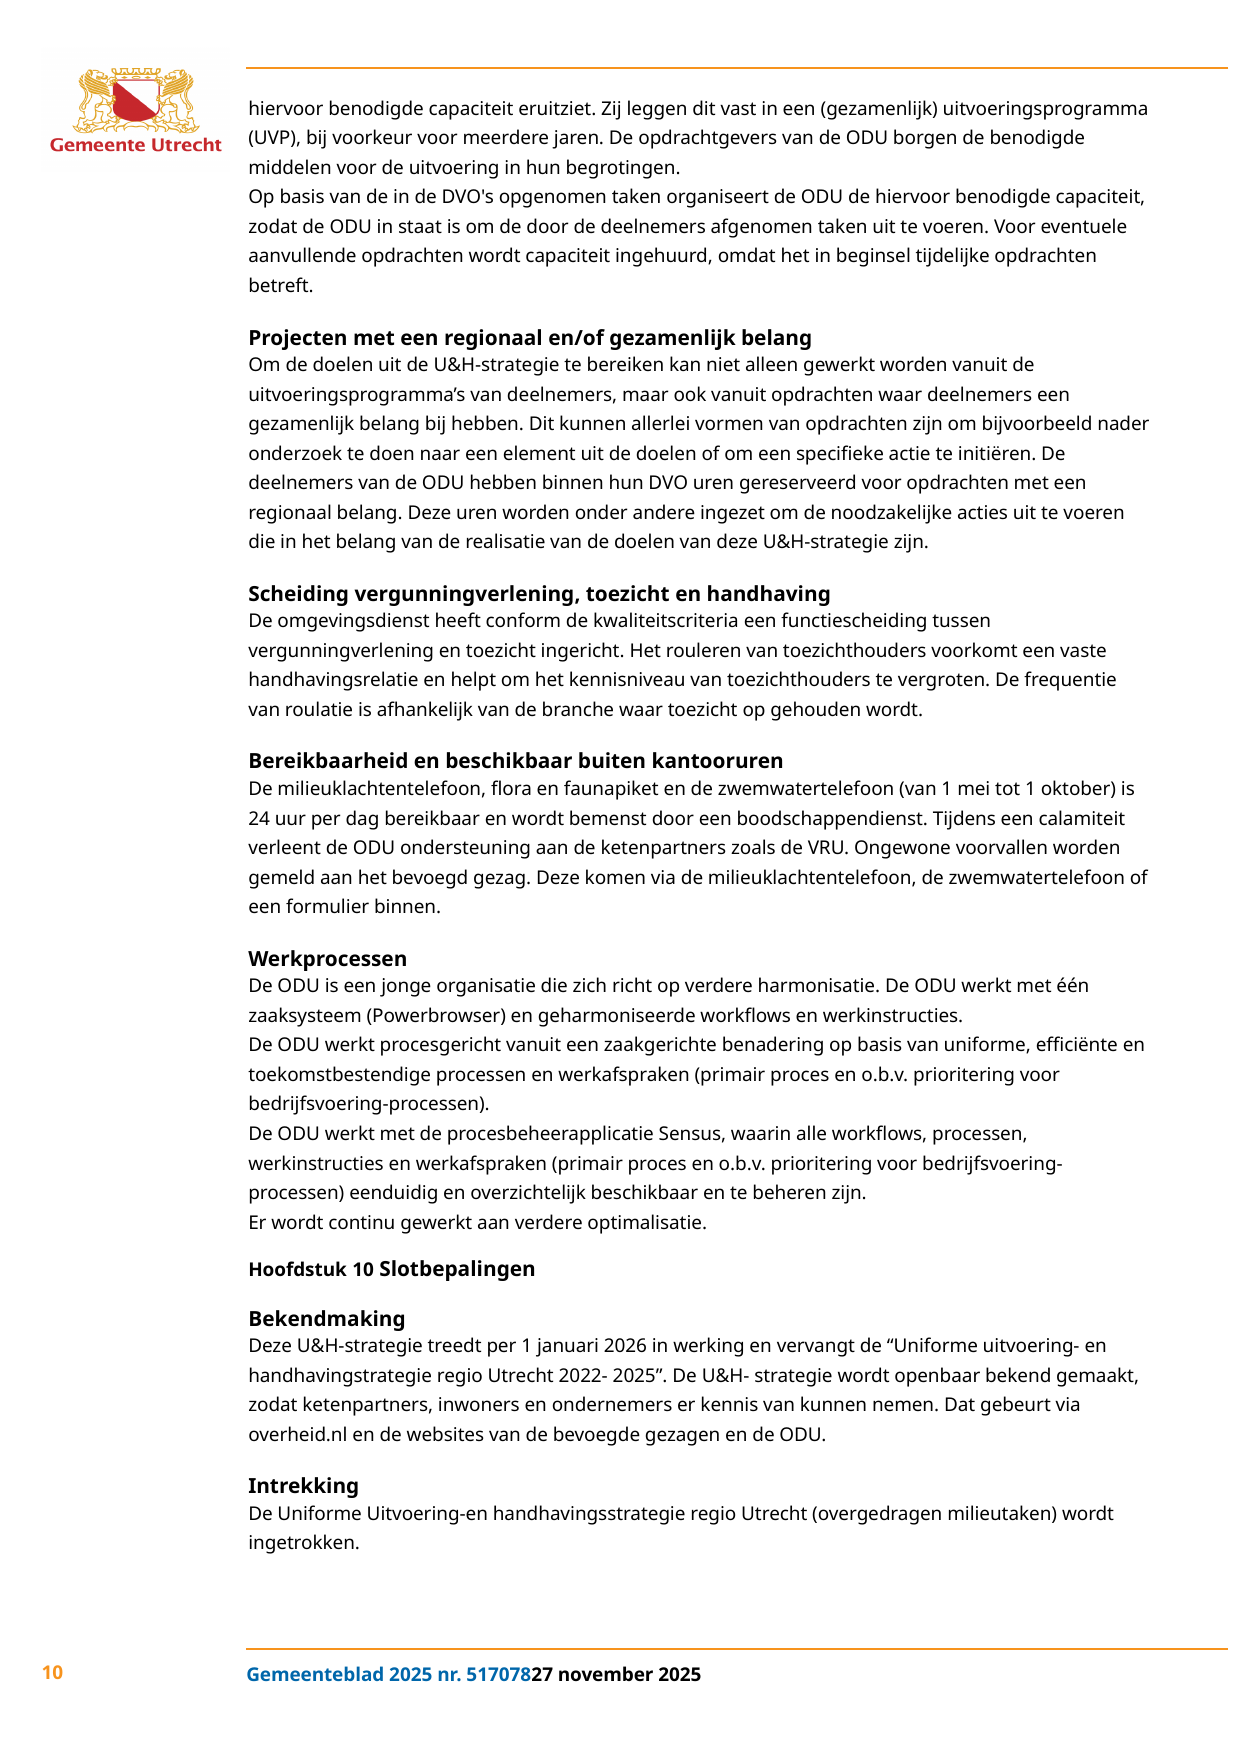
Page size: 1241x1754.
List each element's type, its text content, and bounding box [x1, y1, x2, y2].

text Deze U&H-strategie treedt per 1 januari 2026 in werking en vervangt de “Uniforme uitvoering- en handhavingstrategie regio Utrecht 2022- 2025”. De U&H- strategie wordt openbaar bekend gemaakt, zodat ketenpartners, inwoners en ondernemers er kennis van kunnen nemen. Dat gebeurt via overheid.nl en de websites van de bevoegde gezagen en de ODU. [248, 1332, 1152, 1447]
text Projecten met een regionaal en/of gezamenlijk belang [248, 323, 1152, 351]
text Er wordt continu gewerkt aan verdere optimalisatie. [248, 1209, 1152, 1235]
text Bereikbaarheid en beschikbaar buiten kantooruren [248, 747, 1152, 775]
text Werkprocessen [248, 944, 1152, 972]
text Scheiding vergunningverlening, toezicht en handhaving [248, 579, 1152, 607]
text De Uniforme Uitvoering-en handhavingsstrategie regio Utrecht (overgedragen milieutaken) wordt ingetrokken. [248, 1500, 1152, 1555]
text hiervoor benodigde capaciteit eruitziet. Zij leggen dit vast in een (gezamenlijk) uitvoeringsprogramma (UVP), bij voorkeur voor meerdere jaren. De opdrachtgevers van de ODU borgen de benodigde middelen voor de uitvoering in hun begrotingen. [248, 95, 1152, 180]
text De ODU werkt procesgericht vanuit een zaakgerichte benadering op basis van uniforme, efficiënte en toekomstbestendige processen en werkafspraken (primair proces en o.b.v. prioritering voor bedrijfsvoering-processen). [248, 1031, 1152, 1116]
text De milieuklachtentelefoon, flora en faunapiket en de zwemwatertelefoon (van 1 mei tot 1 oktober) is 24 uur per dag bereikbaar en wordt bemenst door een boodschappendienst. Tijdens een calamiteit verleent de ODU ondersteuning aan de ketenpartners zoals de VRU. Ongewone voorvallen worden gemeld aan het bevoegd gezag. Deze komen via de milieuklachtentelefoon, de zwemwatertelefoon of een formulier binnen. [248, 775, 1152, 919]
picture [41, 47, 231, 172]
text De omgevingsdienst heeft conform de kwaliteitscriteria een functiescheiding tussen vergunningverlening en toezicht ingericht. Het rouleren van toezichthouders voorkomt een vaste handhavingsrelatie en helpt om het kennisniveau van toezichthouders te vergroten. De frequentie van roulatie is afhankelijk van de branche waar toezicht op gehouden wordt. [248, 607, 1152, 722]
text Bekendmaking [248, 1304, 1152, 1332]
text De ODU is een jonge organisatie die zich richt op verdere harmonisatie. De ODU werkt met één zaaksysteem (Powerbrowser) en geharmoniseerde workflows en werkinstructies. [248, 972, 1152, 1028]
text Hoofdstuk 10 Slotbepalingen [248, 1254, 1152, 1283]
text De ODU werkt met de procesbeheerapplicatie Sensus, waarin alle workflows, processen, werkinstructies en werkafspraken (primair proces en o.b.v. prioritering voor bedrijfsvoering-processen) eenduidig en overzichtelijk beschikbaar en te beheren zijn. [248, 1120, 1152, 1205]
text Om de doelen uit de U&H-strategie te bereiken kan niet alleen gewerkt worden vanuit de uitvoeringsprogramma’s van deelnemers, maar ook vanuit opdrachten waar deelnemers een gezamenlijk belang bij hebben. Dit kunnen allerlei vormen van opdrachten zijn om bijvoorbeeld nader onderzoek te doen naar een element uit de doelen of om een specifieke actie te initiëren. De deelnemers van de ODU hebben binnen hun DVO uren gereserveerd voor opdrachten met een regionaal belang. Deze uren worden onder andere ingezet om de noodzakelijke acties uit te voeren die in het belang van de realisatie van de doelen van deze U&H-strategie zijn. [248, 351, 1152, 554]
text Op basis van de in de DVO's opgenomen taken organiseert de ODU de hiervoor benodigde capaciteit, zodat de ODU in staat is om de door de deelnemers afgenomen taken uit te voeren. Voor eventuele aanvullende opdrachten wordt capaciteit ingehuurd, omdat het in beginsel tijdelijke opdrachten betreft. [248, 183, 1152, 298]
text Intrekking [248, 1471, 1152, 1500]
